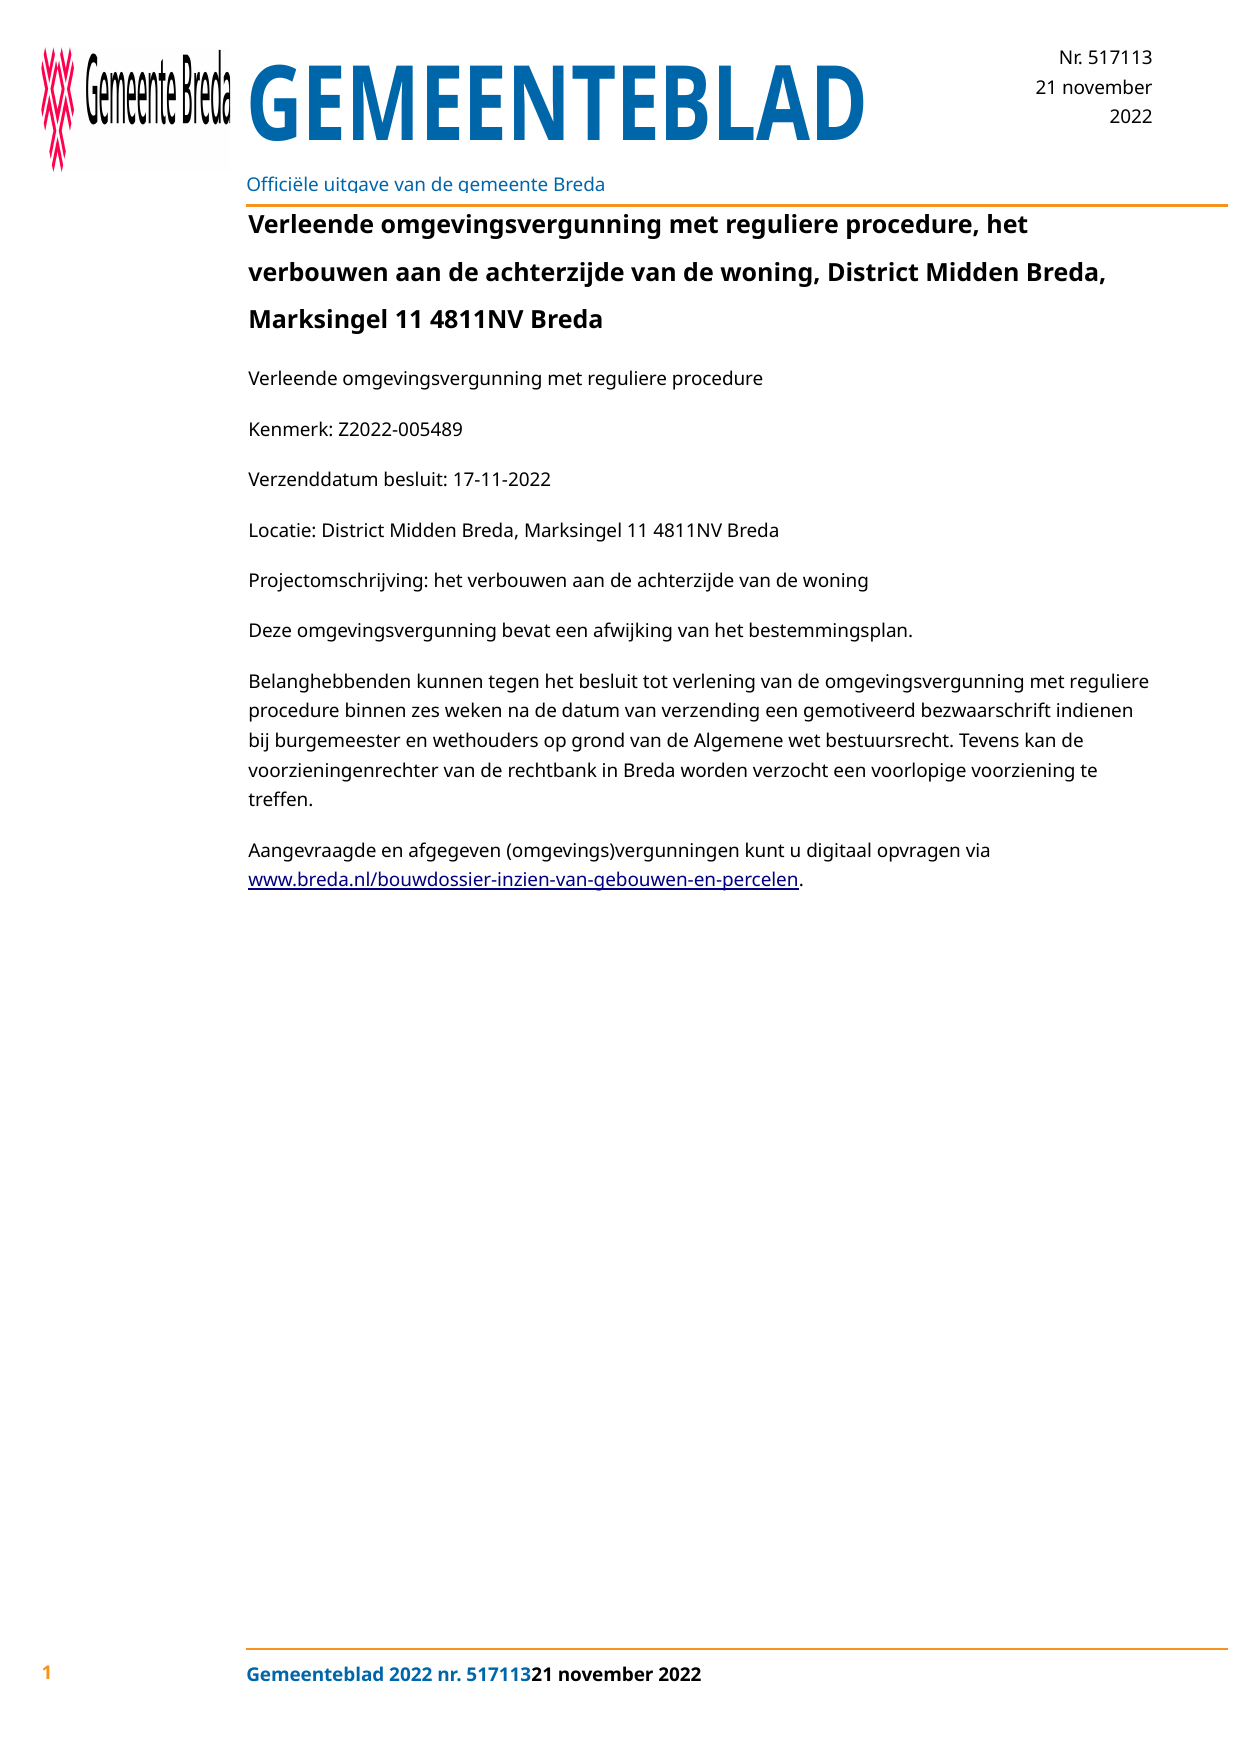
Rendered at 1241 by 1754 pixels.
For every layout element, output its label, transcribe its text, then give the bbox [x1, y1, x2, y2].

text Verleende omgevingsvergunning met reguliere procedure, het verbouwen aan de achterzijde van de woning, District Midden Breda, Marksingel 11 4811NV Breda [248, 207, 1152, 336]
text Locatie: District Midden Breda, Marksingel 11 4811NV Breda [248, 517, 1152, 542]
text Aangevraagde en afgegeven (omgevings)vergunningen kunt u digitaal opvragen via www.breda.nl/bouwdossier-inzien-van-gebouwen-en-percelen. [248, 837, 1152, 892]
text Belanghebbenden kunnen tegen het besluit tot verlening van de omgevingsvergunning met reguliere procedure binnen zes weken na de datum van verzending een gemotiveerd bezwaarschrift indienen bij burgemeester en wethouders op grond van de Algemene wet bestuursrecht. Tevens kan de voorzieningenrechter van de rechtbank in Breda worden verzocht een voorlopige voorziening te treffen. [248, 668, 1152, 812]
text Kenmerk: Z2022-005489 [248, 416, 1152, 442]
text Deze omgevingsvergunning bevat een afwijking van het bestemmingsplan. [248, 618, 1152, 643]
text Verzenddatum besluit: 17-11-2022 [248, 466, 1152, 492]
picture [41, 47, 231, 172]
text Projectomschrijving: het verbouwen aan de achterzijde van de woning [248, 567, 1152, 593]
text Verleende omgevingsvergunning met reguliere procedure [248, 366, 1152, 391]
